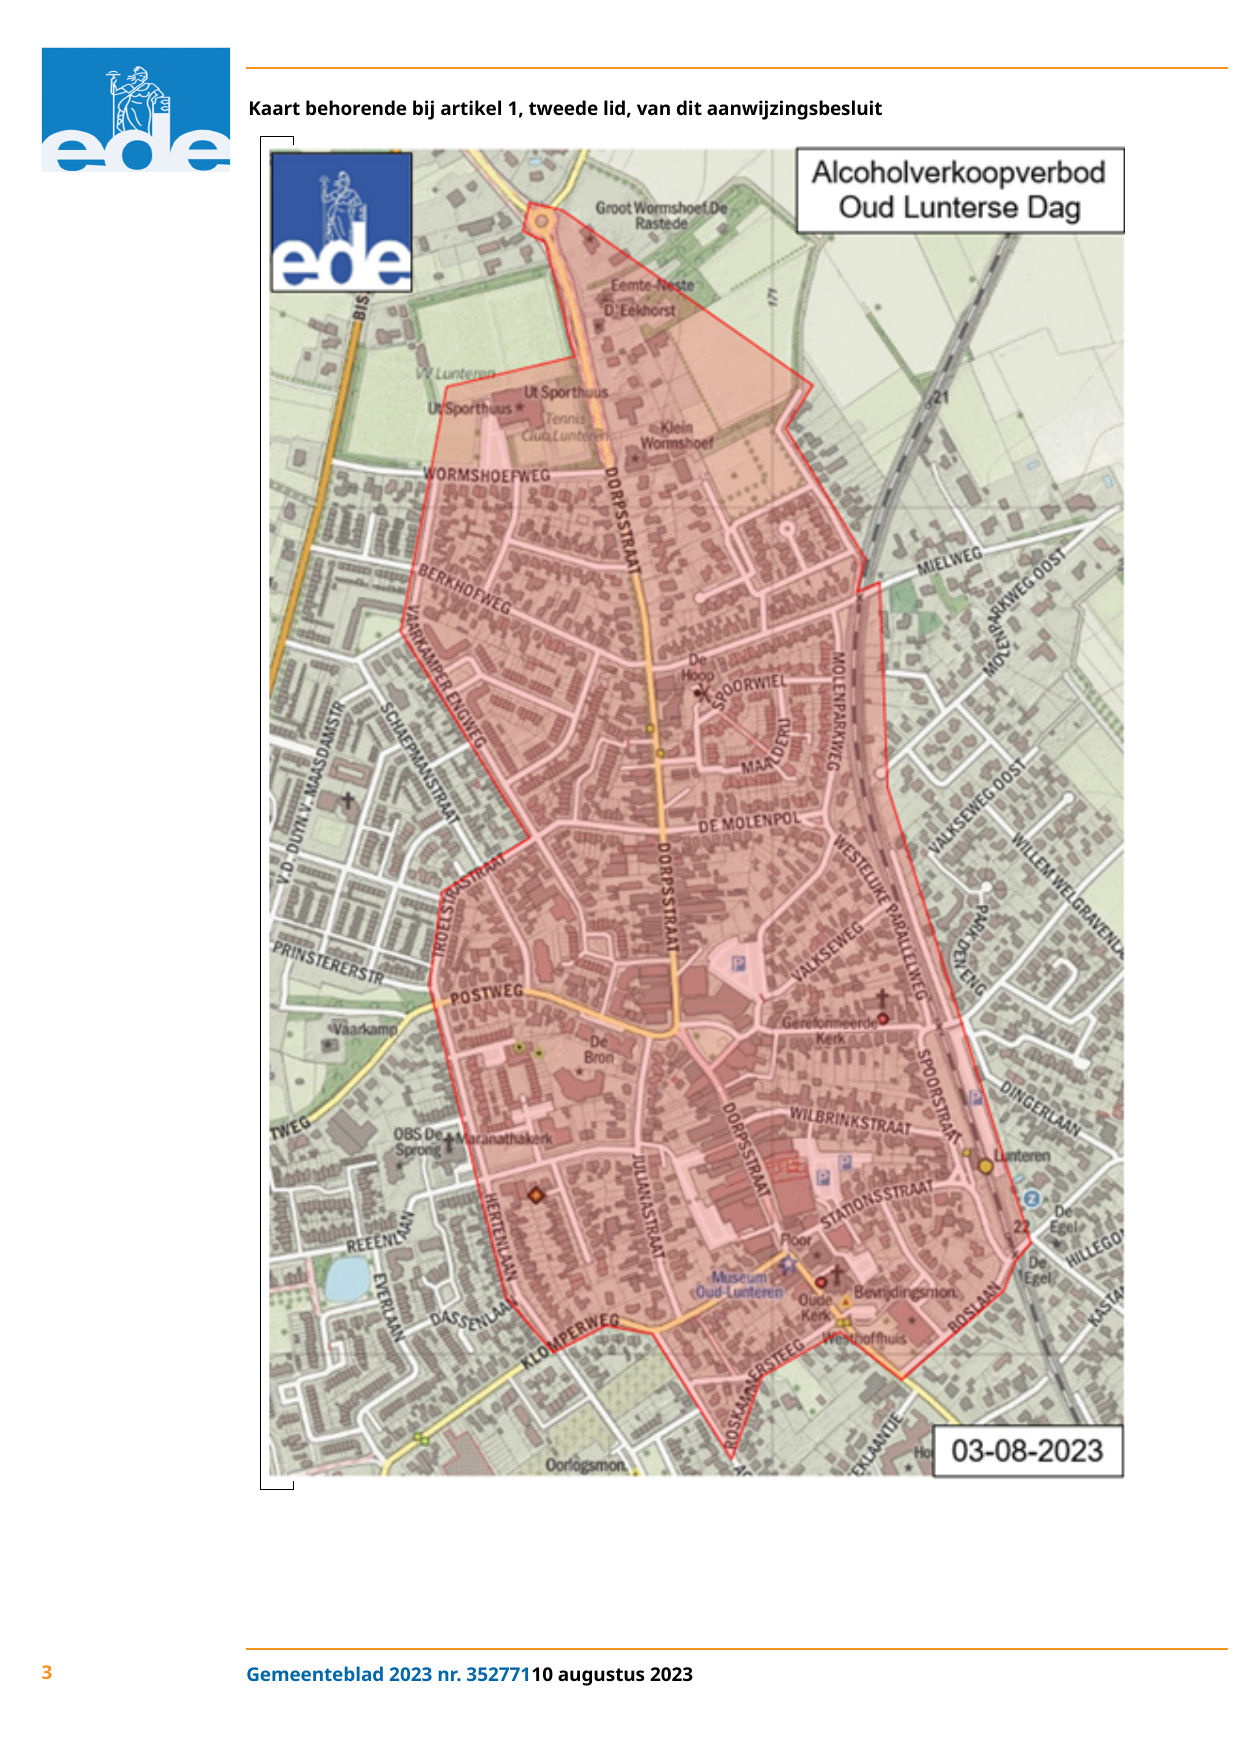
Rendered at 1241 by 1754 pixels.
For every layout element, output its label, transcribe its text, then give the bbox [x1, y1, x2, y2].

text Kaart behorende bij artikel 1, tweede lid, van dit aanwijzingsbesluit [248, 95, 1152, 121]
picture [268, 145, 1125, 1481]
picture [41, 47, 231, 172]
